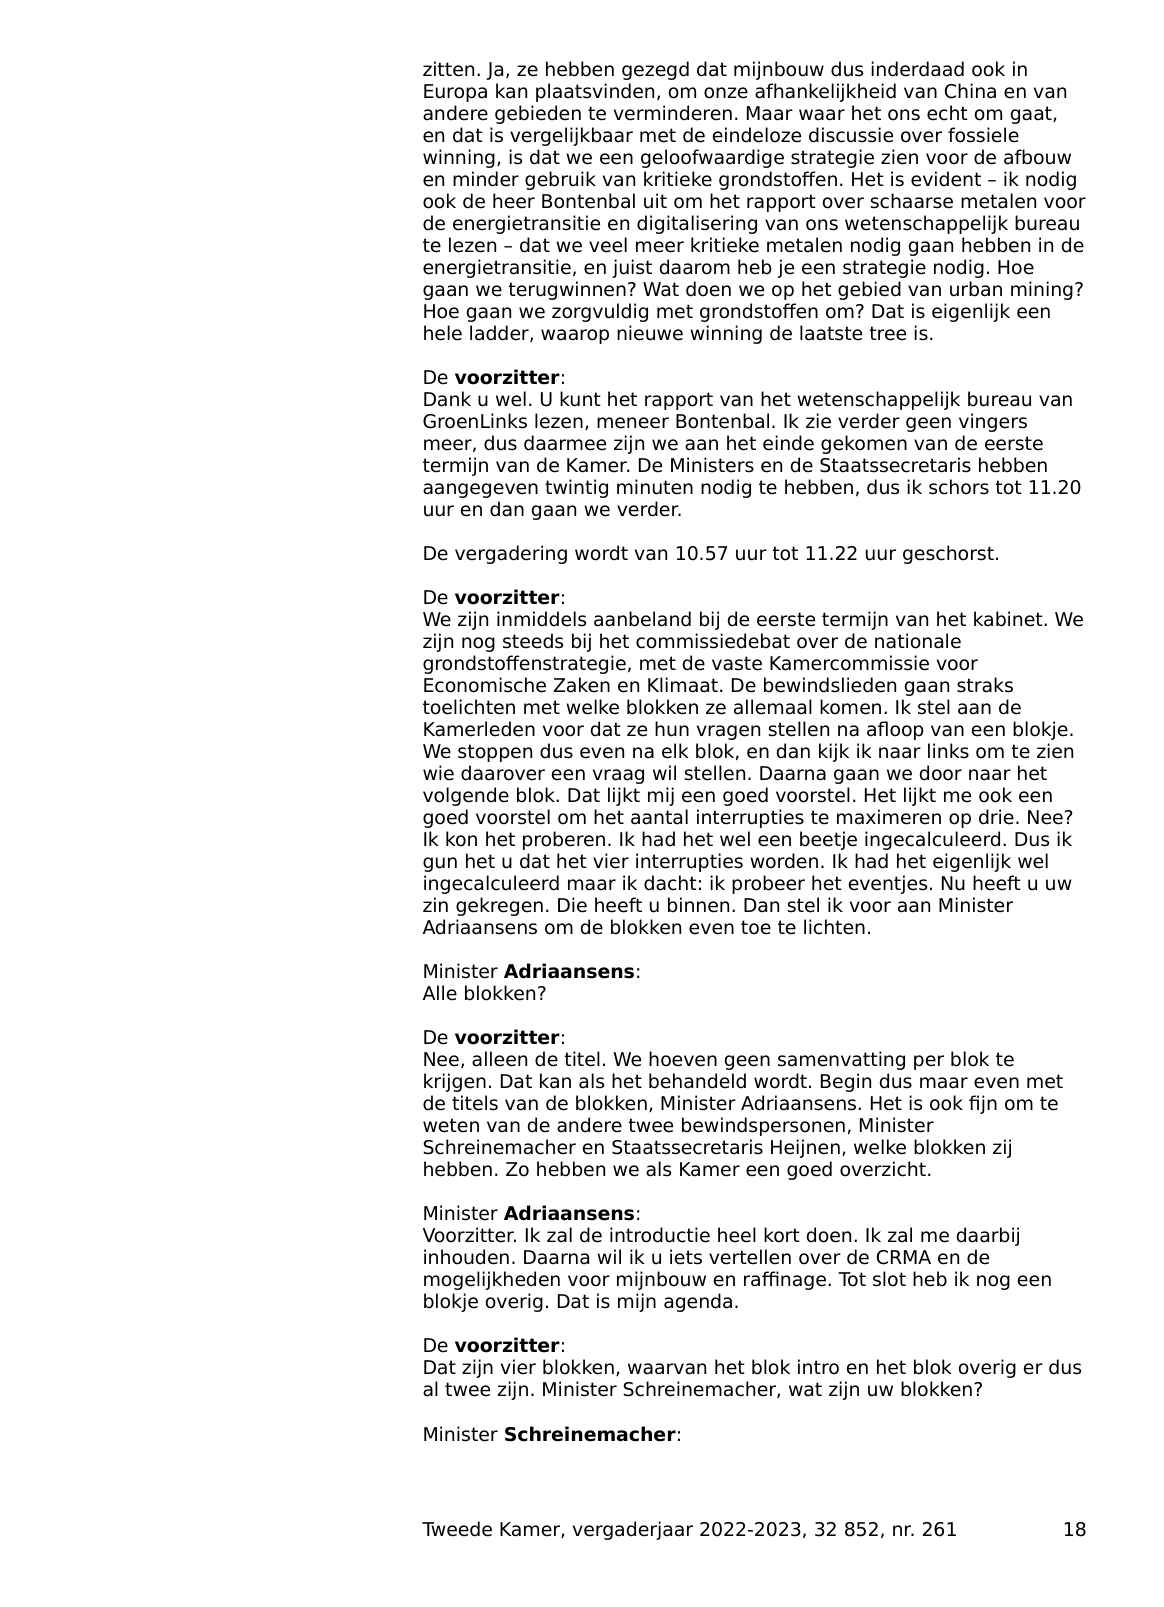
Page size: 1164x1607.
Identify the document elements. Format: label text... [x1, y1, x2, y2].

text De voorzitter: [422, 1335, 1087, 1357]
text zitten. Ja, ze hebben gezegd dat mijnbouw dus inderdaad ook in Europa kan plaatsvinden, om onze afhankelijkheid van China en van andere gebieden te verminderen. Maar waar het ons echt om gaat, en dat is vergelijkbaar met de eindeloze discussie over fossiele winning, is dat we een geloofwaardige strategie zien voor de afbouw en minder gebruik van kritieke grondstoffen. Het is evident – ik nodig ook de heer Bontenbal uit om het rapport over schaarse metalen voor de energietransitie en digitalisering van ons wetenschappelijk bureau te lezen – dat we veel meer kritieke metalen nodig gaan hebben in de energietransitie, en juist daarom heb je een strategie nodig. Hoe gaan we terugwinnen? Wat doen we op het gebied van urban mining? Hoe gaan we zorgvuldig met grondstoffen om? Dat is eigenlijk een hele ladder, waarop nieuwe winning de laatste tree is. [422, 59, 1087, 345]
text We zijn inmiddels aanbeland bij de eerste termijn van het kabinet. We zijn nog steeds bij het commissiedebat over de nationale grondstoffenstrategie, met de vaste Kamercommissie voor Economische Zaken en Klimaat. De bewindslieden gaan straks toelichten met welke blokken ze allemaal komen. Ik stel aan de Kamerleden voor dat ze hun vragen stellen na afloop van een blokje. We stoppen dus even na elk blok, en dan kijk ik naar links om te zien wie daarover een vraag wil stellen. Daarna gaan we door naar het volgende blok. Dat lijkt mij een goed voorstel. Het lijkt me ook een goed voorstel om het aantal interrupties te maximeren op drie. Nee? Ik kon het proberen. Ik had het wel een beetje ingecalculeerd. Dus ik gun het u dat het vier interrupties worden. Ik had het eigenlijk wel ingecalculeerd maar ik dacht: ik probeer het eventjes. Nu heeft u uw zin gekregen. Die heeft u binnen. Dan stel ik voor aan Minister Adriaansens om de blokken even toe te lichten. [422, 609, 1087, 939]
text Minister Adriaansens: [422, 961, 1087, 983]
text Voorzitter. Ik zal de introductie heel kort doen. Ik zal me daarbij inhouden. Daarna wil ik u iets vertellen over de CRMA en de mogelijkheden voor mijnbouw en raffinage. Tot slot heb ik nog een blokje overig. Dat is mijn agenda. [422, 1225, 1087, 1313]
text De voorzitter: [422, 1027, 1087, 1049]
text De vergadering wordt van 10.57 uur tot 11.22 uur geschorst. [422, 543, 1087, 565]
text Nee, alleen de titel. We hoeven geen samenvatting per blok te krijgen. Dat kan als het behandeld wordt. Begin dus maar even met de titels van de blokken, Minister Adriaansens. Het is ook fijn om te weten van de andere twee bewindspersonen, Minister Schreinemacher en Staatssecretaris Heijnen, welke blokken zij hebben. Zo hebben we als Kamer een goed overzicht. [422, 1049, 1087, 1181]
text Dank u wel. U kunt het rapport van het wetenschappelijk bureau van GroenLinks lezen, meneer Bontenbal. Ik zie verder geen vingers meer, dus daarmee zijn we aan het einde gekomen van de eerste termijn van de Kamer. De Ministers en de Staatssecretaris hebben aangegeven twintig minuten nodig te hebben, dus ik schors tot 11.20 uur en dan gaan we verder. [422, 389, 1087, 521]
text Minister Schreinemacher: [422, 1423, 1087, 1445]
text De voorzitter: [422, 587, 1087, 609]
text Minister Adriaansens: [422, 1203, 1087, 1225]
text Alle blokken? [422, 983, 1087, 1005]
text De voorzitter: [422, 367, 1087, 389]
text Dat zijn vier blokken, waarvan het blok intro en het blok overig er dus al twee zijn. Minister Schreinemacher, wat zijn uw blokken? [422, 1357, 1087, 1401]
